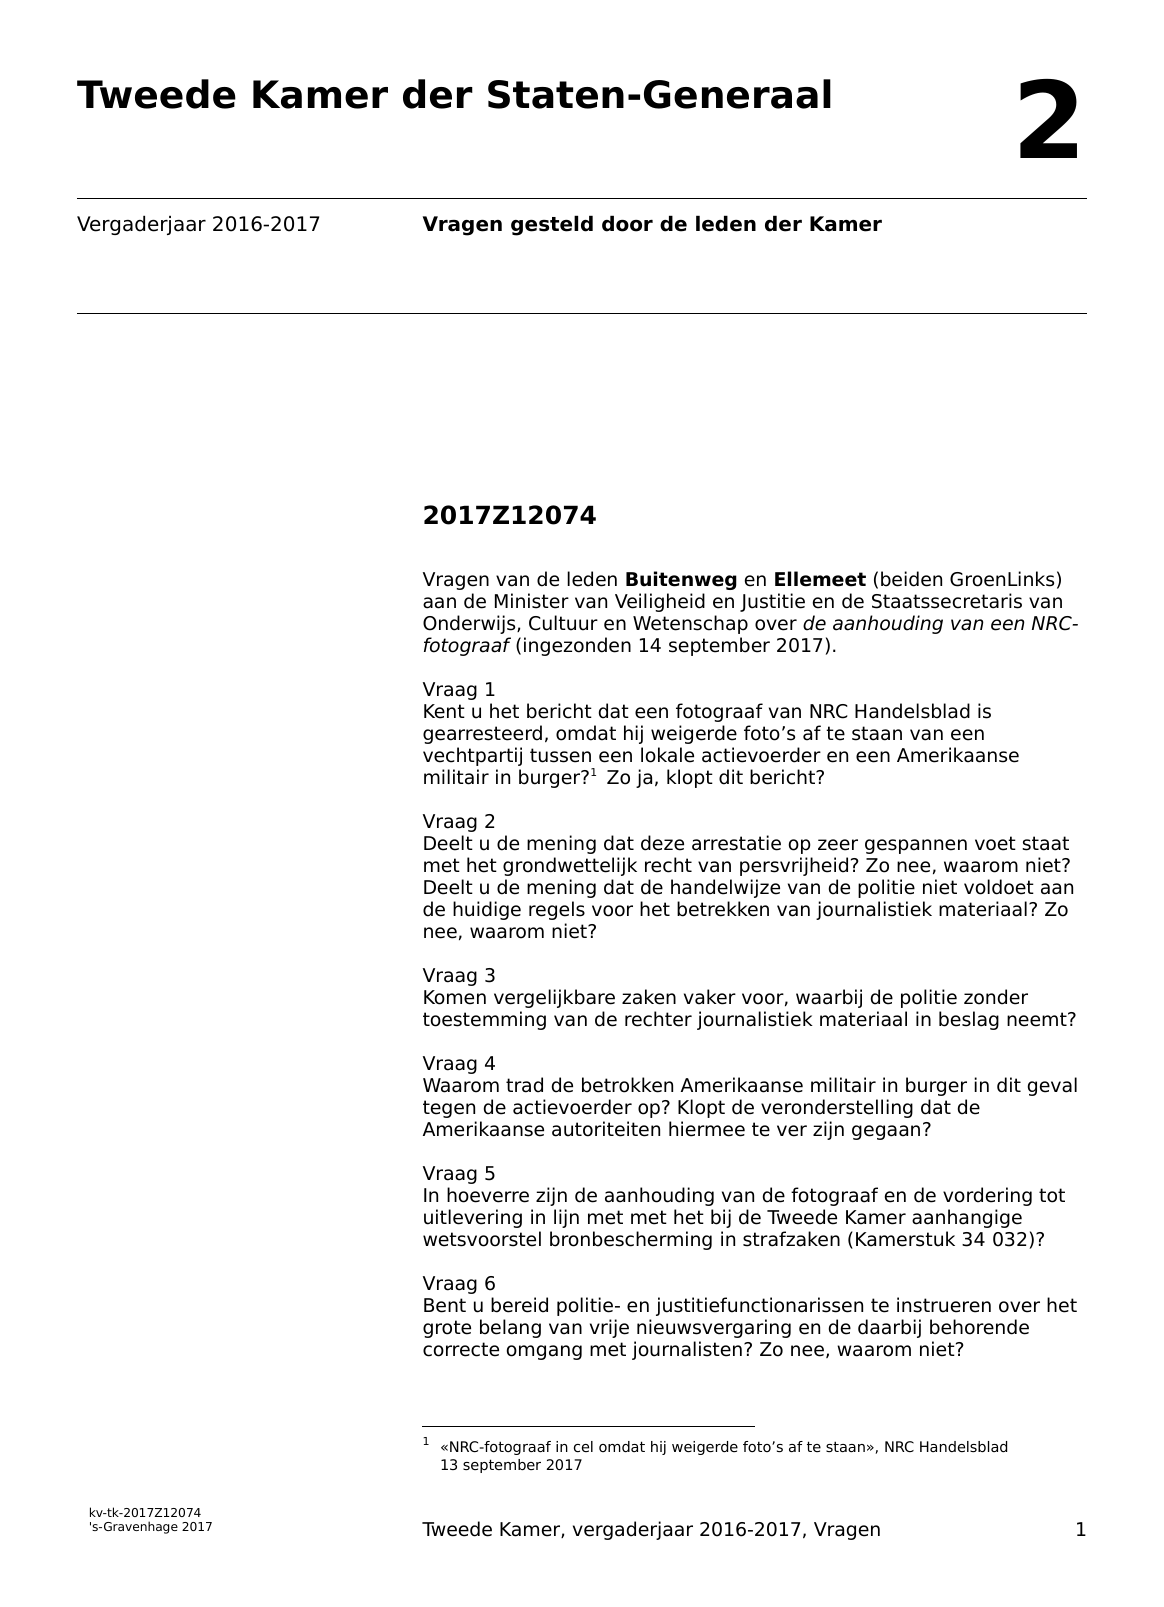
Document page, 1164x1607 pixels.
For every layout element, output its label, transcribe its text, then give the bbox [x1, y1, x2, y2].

text Bent u bereid politie- en justitiefunctionarissen te instrueren over het grote belang van vrije nieuwsvergaring en de daarbij behorende correcte omgang met journalisten? Zo nee, waarom niet? [422, 1295, 1087, 1361]
table_header 2 [886, 59, 1087, 198]
text In hoeverre zijn de aanhouding van de fotograaf en de vordering tot uitlevering in lijn met met het bij de Tweede Kamer aanhangige wetsvoorstel bronbescherming in strafzaken (Kamerstuk 34 032)? [422, 1185, 1087, 1251]
text kv-tk-2017Z12074 [88, 1506, 323, 1520]
text Vraag 5 [422, 1163, 1087, 1185]
table_header Tweede Kamer der Staten-Generaal [77, 59, 886, 198]
text «NRC-fotograaf in cel omdat hij weigerde foto’s af te staan», NRC Handelsblad 13 september 2017 [422, 1435, 1087, 1474]
table_cell Vragen gesteld door de leden der Kamer [422, 199, 1087, 313]
text Kent u het bericht dat een fotograaf van NRC Handelsblad is gearresteerd, omdat hij weigerde foto’s af te staan van een vechtpartij tussen een lokale actievoerder en een Amerikaanse militair in burger? Zo ja, klopt dit bericht? [422, 701, 1087, 789]
text Vraag 2 [422, 811, 1087, 833]
text Vraag 3 [422, 965, 1087, 987]
text Vragen van de leden Buitenweg en Ellemeet (beiden GroenLinks) aan de Minister van Veiligheid en Justitie en de Staatssecretaris van Onderwijs, Cultuur en Wetenschap over de aanhouding van een NRC-fotograaf (ingezonden 14 september 2017). [422, 569, 1087, 657]
text 's-Gravenhage 2017 [88, 1520, 323, 1534]
text Vraag 4 [422, 1053, 1087, 1075]
text Waarom trad de betrokken Amerikaanse militair in burger in dit geval tegen de actievoerder op? Klopt de veronderstelling dat de Amerikaanse autoriteiten hiermee te ver zijn gegaan? [422, 1075, 1087, 1141]
text Komen vergelijkbare zaken vaker voor, waarbij de politie zonder toestemming van de rechter journalistiek materiaal in beslag neemt? [422, 987, 1087, 1031]
text Deelt u de mening dat deze arrestatie op zeer gespannen voet staat met het grondwettelijk recht van persvrijheid? Zo nee, waarom niet? Deelt u de mening dat de handelwijze van de politie niet voldoet aan de huidige regels voor het betrekken van journalistiek materiaal? Zo nee, waarom niet? [422, 833, 1087, 943]
text Vraag 6 [422, 1273, 1087, 1295]
text Vraag 1 [422, 679, 1087, 701]
table_cell Vergaderjaar 2016-2017 [77, 199, 422, 313]
text 2017Z12074 [422, 501, 1087, 531]
